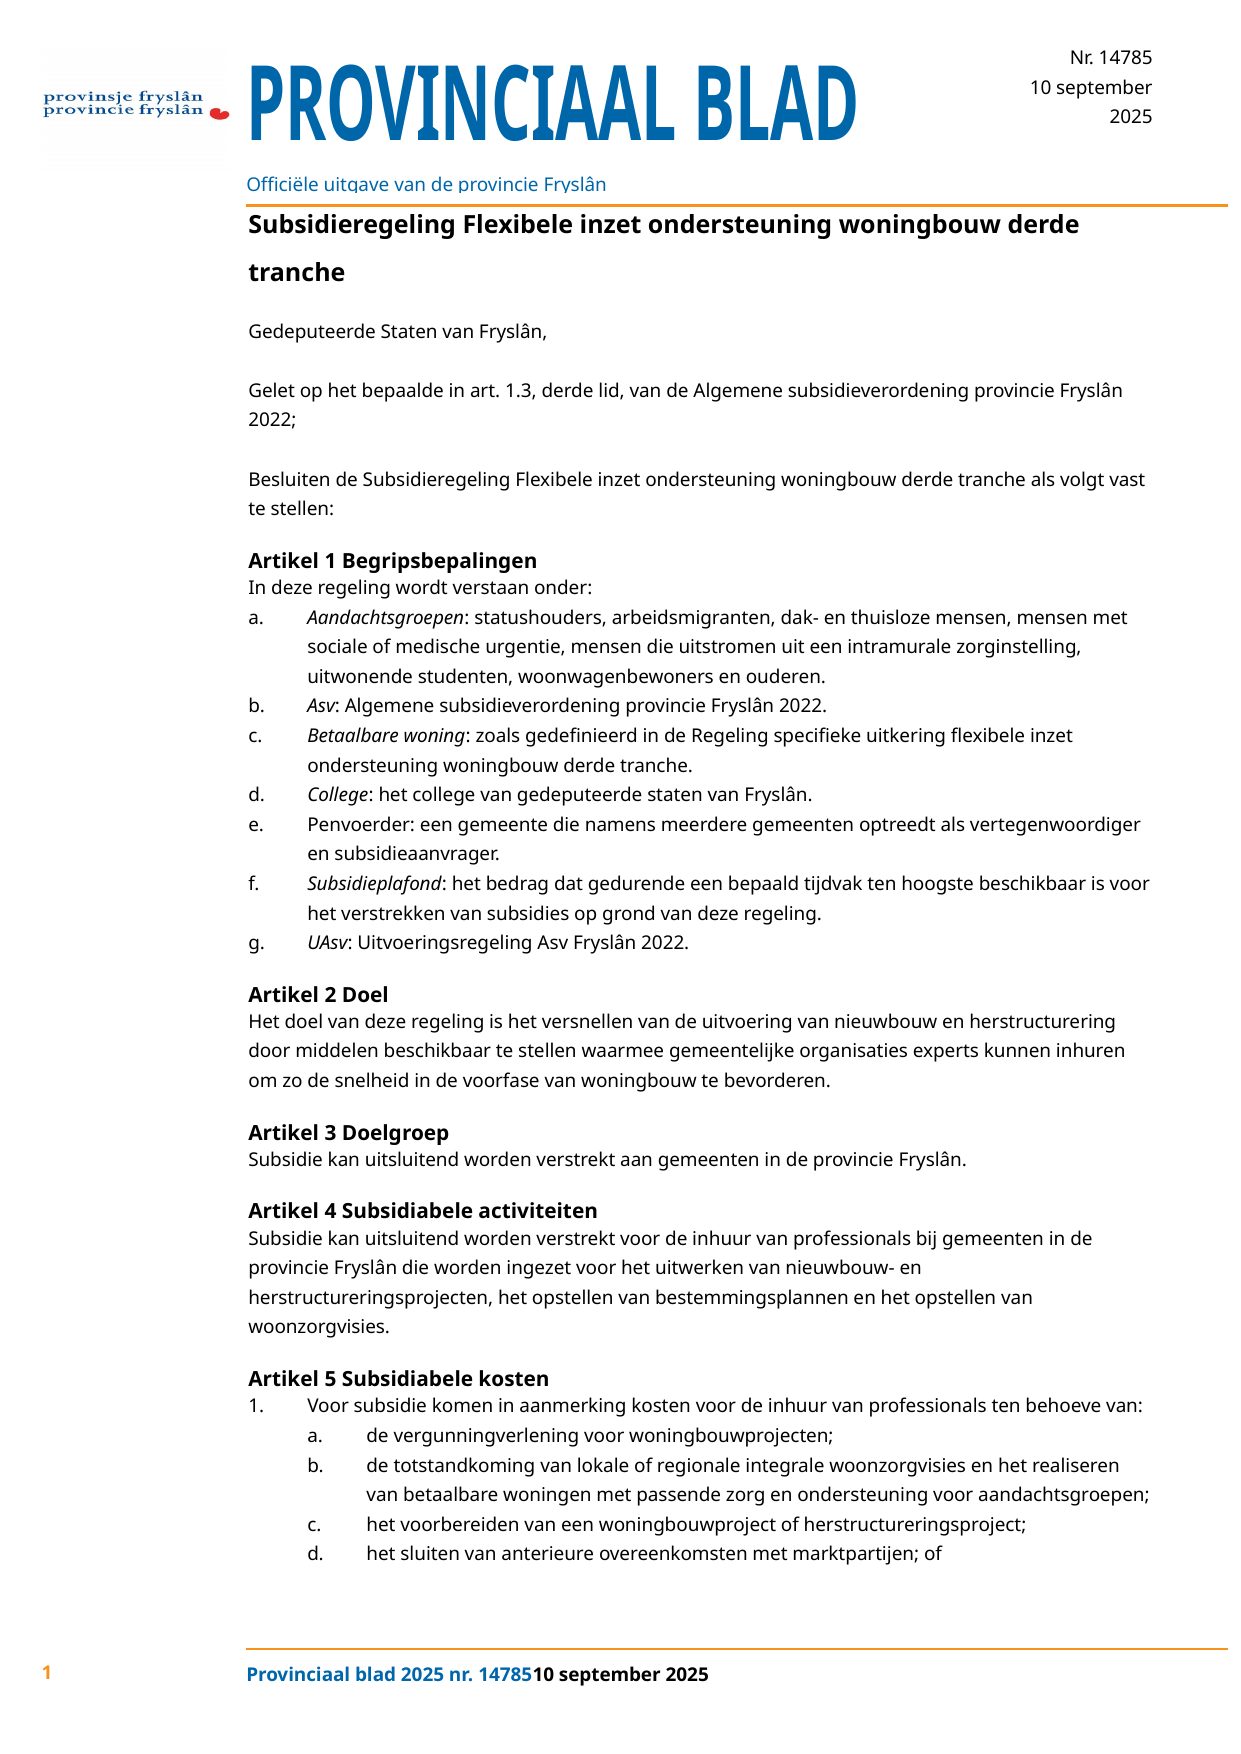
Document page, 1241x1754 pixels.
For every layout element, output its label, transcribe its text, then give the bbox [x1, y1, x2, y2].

list de totstandkoming van lokale of regionale integrale woonzorgvisies en het realiseren van betaalbare woningen met passende zorg en ondersteuning voor aandachtsgroepen; [307, 1452, 1152, 1507]
text Het doel van deze regeling is het versnellen van de uitvoering van nieuwbouw en herstructurering door middelen beschikbaar te stellen waarmee gemeentelijke organisaties experts kunnen inhuren om zo de snelheid in de voorfase van woningbouw te bevorderen. [248, 1008, 1152, 1093]
list College: het college van gedeputeerde staten van Fryslân. [248, 781, 1152, 807]
text Artikel 3 Doelgroep [248, 1118, 1152, 1146]
text Subsidie kan uitsluitend worden verstrekt aan gemeenten in de provincie Fryslân. [248, 1146, 1152, 1172]
list Betaalbare woning: zoals gedefinieerd in de Regeling specifieke uitkering flexibele inzet ondersteuning woningbouw derde tranche. [248, 722, 1152, 777]
list UAsv: Uitvoeringsregeling Asv Fryslân 2022. [248, 929, 1152, 955]
list Subsidieplafond: het bedrag dat gedurende een bepaald tijdvak ten hoogste beschikbaar is voor het verstrekken van subsidies op grond van deze regeling. [248, 870, 1152, 925]
list Voor subsidie komen in aanmerking kosten voor de inhuur van professionals ten behoeve van: [248, 1393, 1152, 1418]
list Penvoerder: een gemeente die namens meerdere gemeenten optreedt als vertegenwoordiger en subsidieaanvrager. [248, 811, 1152, 866]
text Subsidie kan uitsluitend worden verstrekt voor de inhuur van professionals bij gemeenten in de provincie Fryslân die worden ingezet voor het uitwerken van nieuwbouw- en herstructureringsprojecten, het opstellen van bestemmingsplannen en het opstellen van woonzorgvisies. [248, 1225, 1152, 1339]
picture [41, 47, 231, 172]
text Subsidieregeling Flexibele inzet ondersteuning woningbouw derde tranche [248, 207, 1152, 288]
text Artikel 5 Subsidiabele kosten [248, 1364, 1152, 1393]
list de vergunningverlening voor woningbouwprojecten; [307, 1422, 1152, 1448]
list het sluiten van anterieure overeenkomsten met marktpartijen; of [307, 1541, 1152, 1566]
text Artikel 4 Subsidiabele activiteiten [248, 1197, 1152, 1225]
text In deze regeling wordt verstaan onder: [248, 574, 1152, 600]
list het voorbereiden van een woningbouwproject of herstructureringsproject; [307, 1511, 1152, 1537]
text Gedeputeerde Staten van Fryslân, [248, 318, 1152, 344]
list Asv: Algemene subsidieverordening provincie Fryslân 2022. [248, 693, 1152, 718]
text Artikel 1 Begripsbepalingen [248, 546, 1152, 574]
text Besluiten de Subsidieregeling Flexibele inzet ondersteuning woningbouw derde tranche als volgt vast te stellen: [248, 466, 1152, 521]
list Aandachtsgroepen: statushouders, arbeidsmigranten, dak- en thuisloze mensen, mensen met sociale of medische urgentie, mensen die uitstromen uit een intramurale zorginstelling, uitwonende studenten, woonwagenbewoners en ouderen. [248, 604, 1152, 689]
text Artikel 2 Doel [248, 980, 1152, 1008]
text Gelet op het bepaalde in art. 1.3, derde lid, van de Algemene subsidieverordening provincie Fryslân 2022; [248, 377, 1152, 432]
